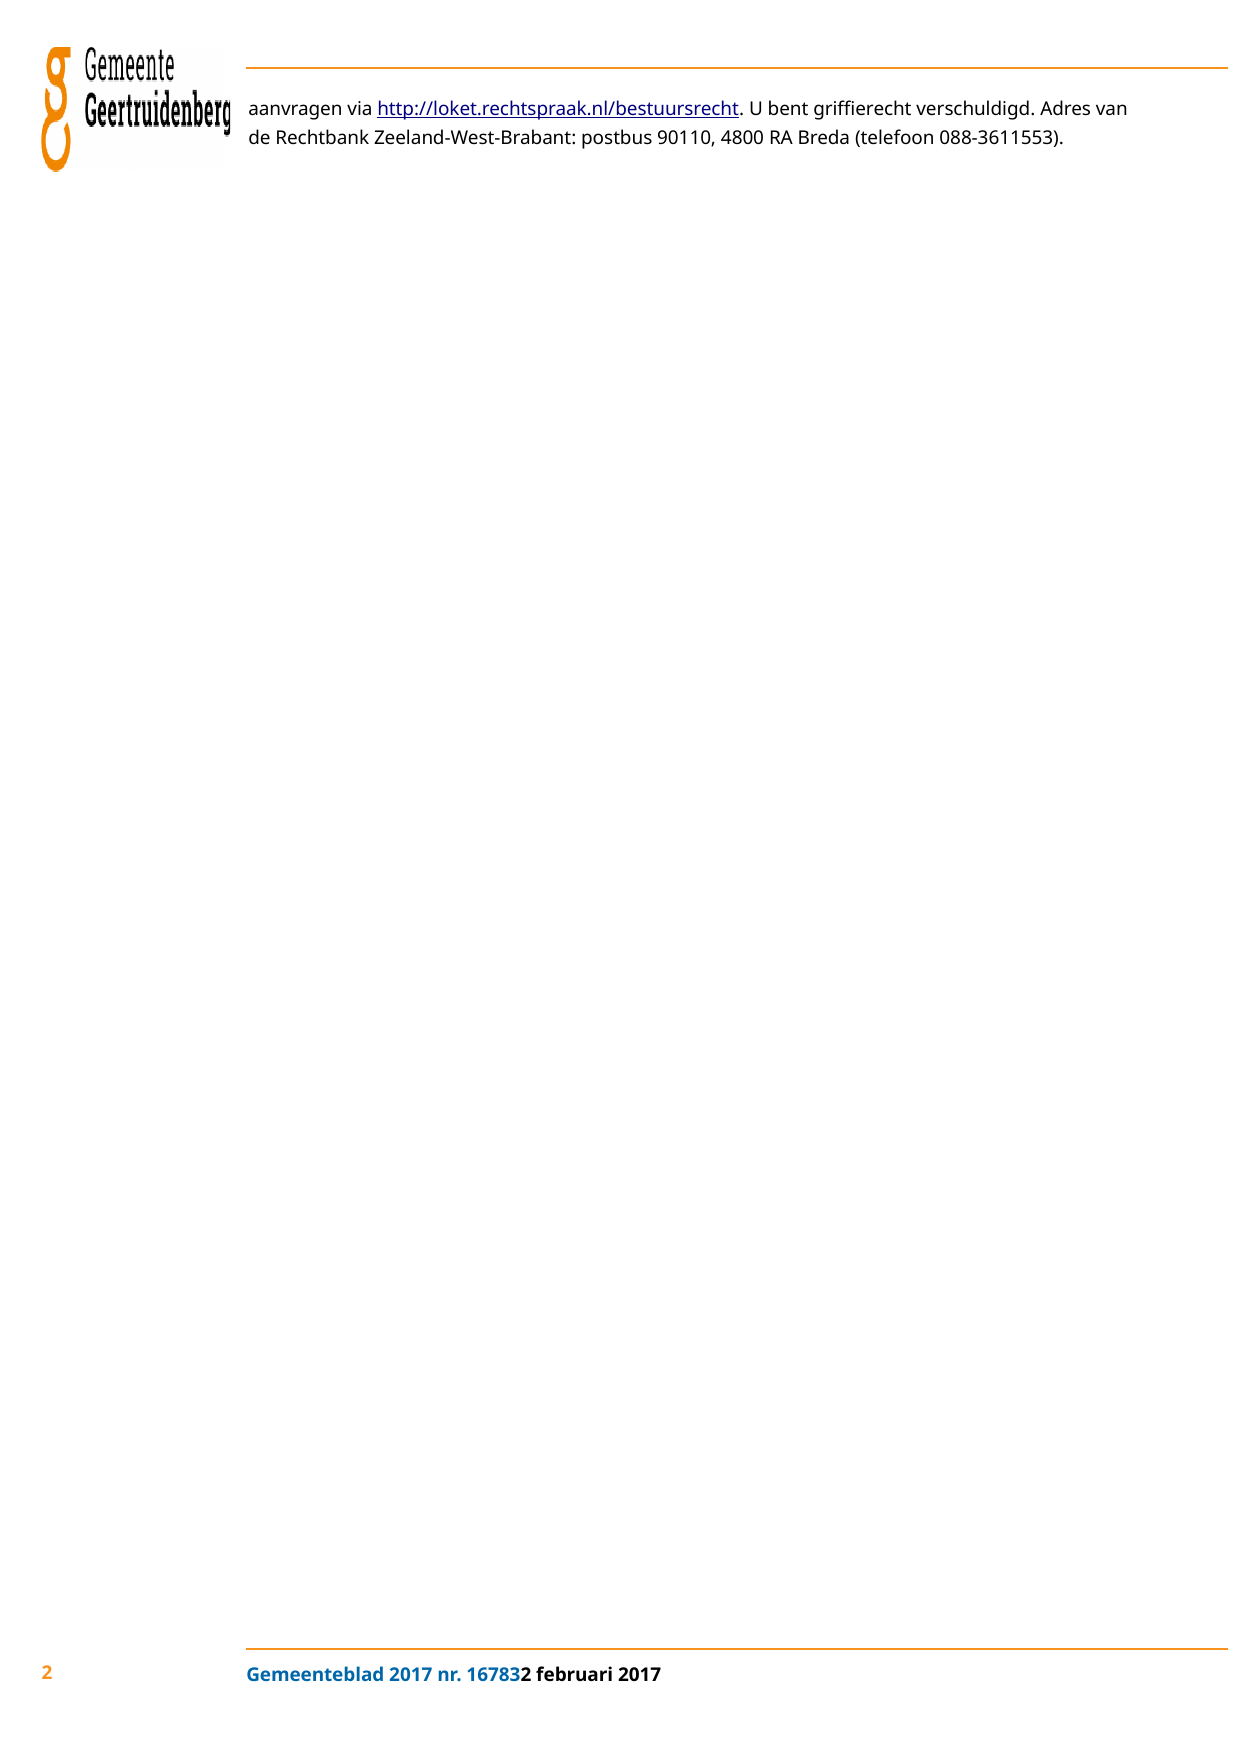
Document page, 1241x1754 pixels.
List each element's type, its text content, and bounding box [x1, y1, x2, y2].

text aanvragen via http://loket.rechtspraak.nl/bestuursrecht. U bent griffierecht verschuldigd. Adres van de Rechtbank Zeeland-West-Brabant: postbus 90110, 4800 RA Breda (telefoon 088-3611553). [248, 95, 1152, 150]
picture [41, 47, 231, 172]
